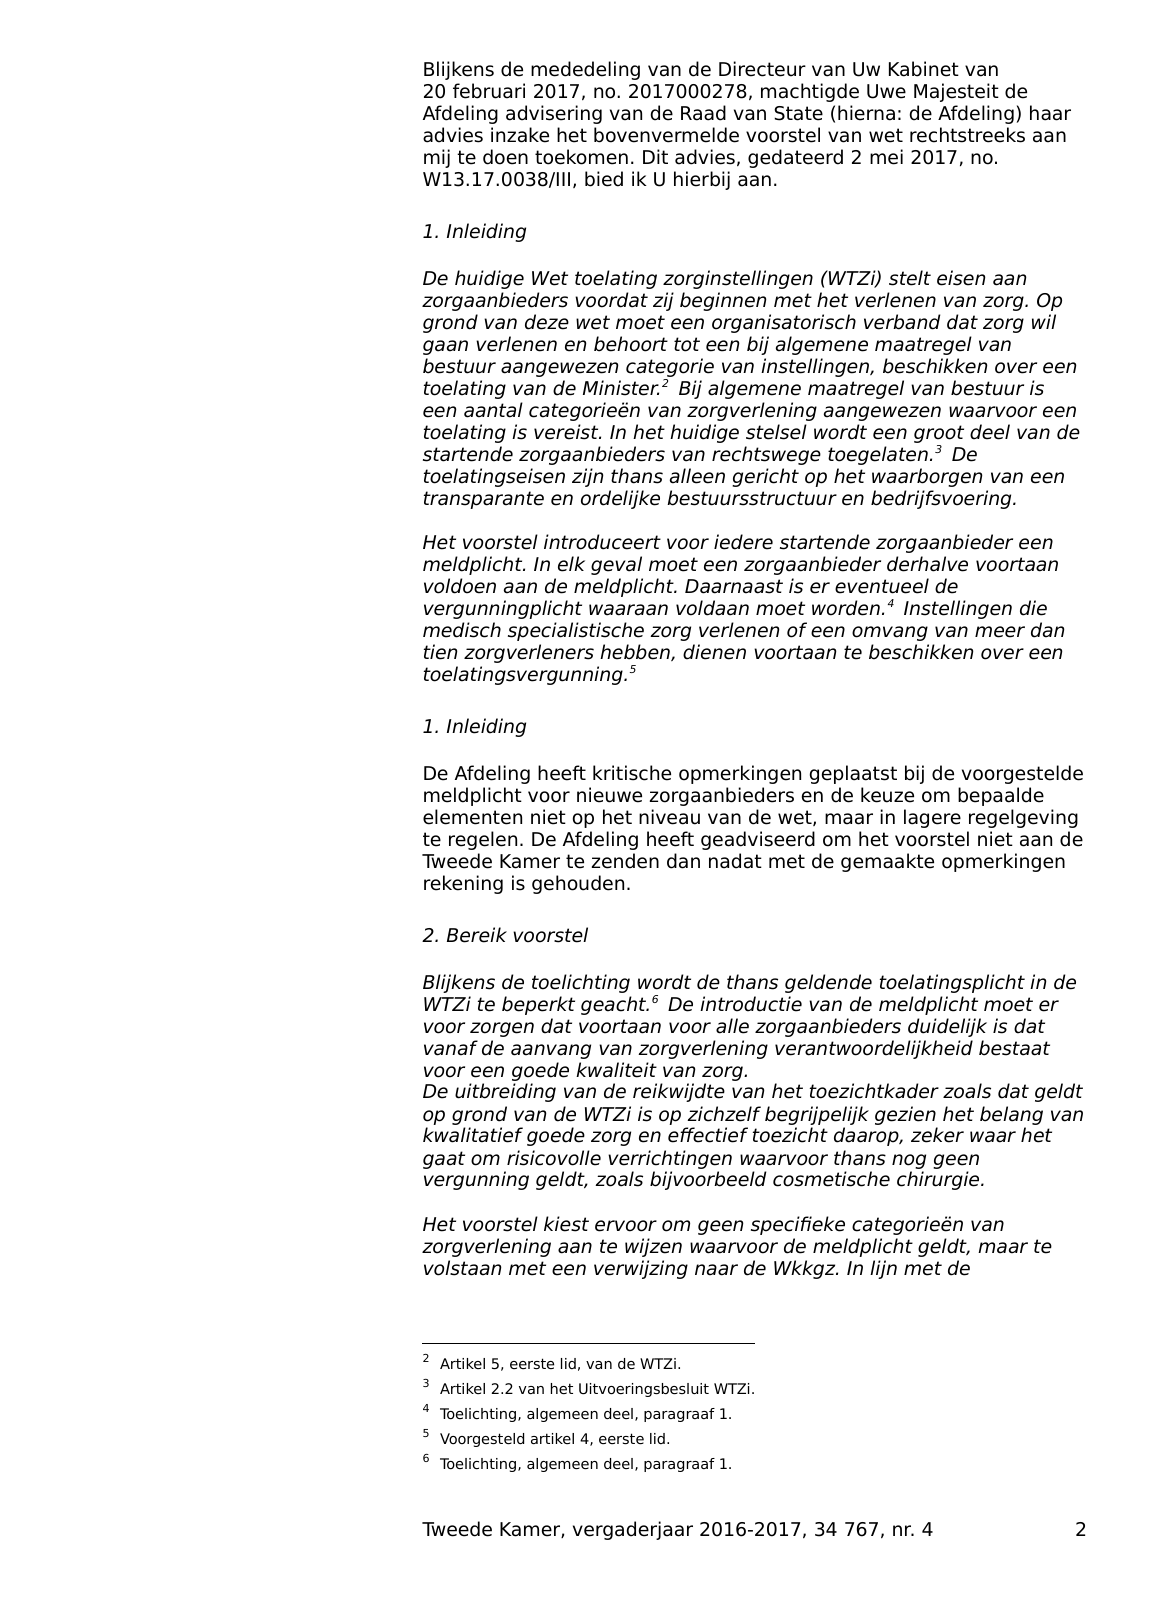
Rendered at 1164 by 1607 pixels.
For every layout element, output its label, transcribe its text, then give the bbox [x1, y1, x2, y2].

text Artikel 5, eerste lid, van de WTZi. [422, 1352, 1087, 1374]
text De huidige Wet toelating zorginstellingen (WTZi) stelt eisen aan zorgaanbieders voordat zij beginnen met het verlenen van zorg. Op grond van deze wet moet een organisatorisch verband dat zorg wil gaan verlenen en behoort tot een bij algemene maatregel van bestuur aangewezen categorie van instellingen, beschikken over een toelating van de Minister. Bij algemene maatregel van bestuur is een aantal categorieën van zorgverlening aangewezen waarvoor een toelating is vereist. In het huidige stelsel wordt een groot deel van de startende zorgaanbieders van rechtswege toegelaten. De toelatingseisen zijn thans alleen gericht op het waarborgen van een transparante en ordelijke bestuursstructuur en bedrijfsvoering. [422, 268, 1087, 510]
text Blijkens de mededeling van de Directeur van Uw Kabinet van 20 februari 2017, no. 2017000278, machtigde Uwe Majesteit de Afdeling advisering van de Raad van State (hierna: de Afdeling) haar advies inzake het bovenvermelde voorstel van wet rechtstreeks aan mij te doen toekomen. Dit advies, gedateerd 2 mei 2017, no. W13.17.0038/III, bied ik U hierbij aan. [422, 59, 1087, 191]
text De Afdeling heeft kritische opmerkingen geplaatst bij de voorgestelde meldplicht voor nieuwe zorgaanbieders en de keuze om bepaalde elementen niet op het niveau van de wet, maar in lagere regelgeving te regelen. De Afdeling heeft geadviseerd om het voorstel niet aan de Tweede Kamer te zenden dan nadat met de gemaakte opmerkingen rekening is gehouden. [422, 763, 1087, 894]
subtitle 1. Inleiding [422, 716, 1087, 738]
text Het voorstel kiest ervoor om geen specifieke categorieën van zorgverlening aan te wijzen waarvoor de meldplicht geldt, maar te volstaan met een verwijzing naar de Wkkgz. In lijn met de [422, 1213, 1087, 1279]
text Toelichting, algemeen deel, paragraaf 1. [422, 1452, 1087, 1474]
text De uitbreiding van de reikwijdte van het toezichtkader zoals dat geldt op grond van de WTZi is op zichzelf begrijpelijk gezien het belang van kwalitatief goede zorg en effectief toezicht daarop, zeker waar het gaat om risicovolle verrichtingen waarvoor thans nog geen vergunning geldt, zoals bijvoorbeeld cosmetische chirurgie. [422, 1081, 1087, 1191]
subtitle 2. Bereik voorstel [422, 924, 1087, 947]
text Blijkens de toelichting wordt de thans geldende toelatingsplicht in de WTZi te beperkt geacht. De introductie van de meldplicht moet er voor zorgen dat voortaan voor alle zorgaanbieders duidelijk is dat vanaf de aanvang van zorgverlening verantwoordelijkheid bestaat voor een goede kwaliteit van zorg. [422, 972, 1087, 1081]
text Het voorstel introduceert voor iedere startende zorgaanbieder een meldplicht. In elk geval moet een zorgaanbieder derhalve voortaan voldoen aan de meldplicht. Daarnaast is er eventueel de vergunningplicht waaraan voldaan moet worden. Instellingen die medisch specialistische zorg verlenen of een omvang van meer dan tien zorgverleners hebben, dienen voortaan te beschikken over een toelatingsvergunning. [422, 532, 1087, 686]
text Toelichting, algemeen deel, paragraaf 1. [422, 1402, 1087, 1424]
text Voorgesteld artikel 4, eerste lid. [422, 1427, 1087, 1449]
subtitle 1. Inleiding [422, 221, 1087, 243]
text Artikel 2.2 van het Uitvoeringsbesluit WTZi. [422, 1377, 1087, 1399]
